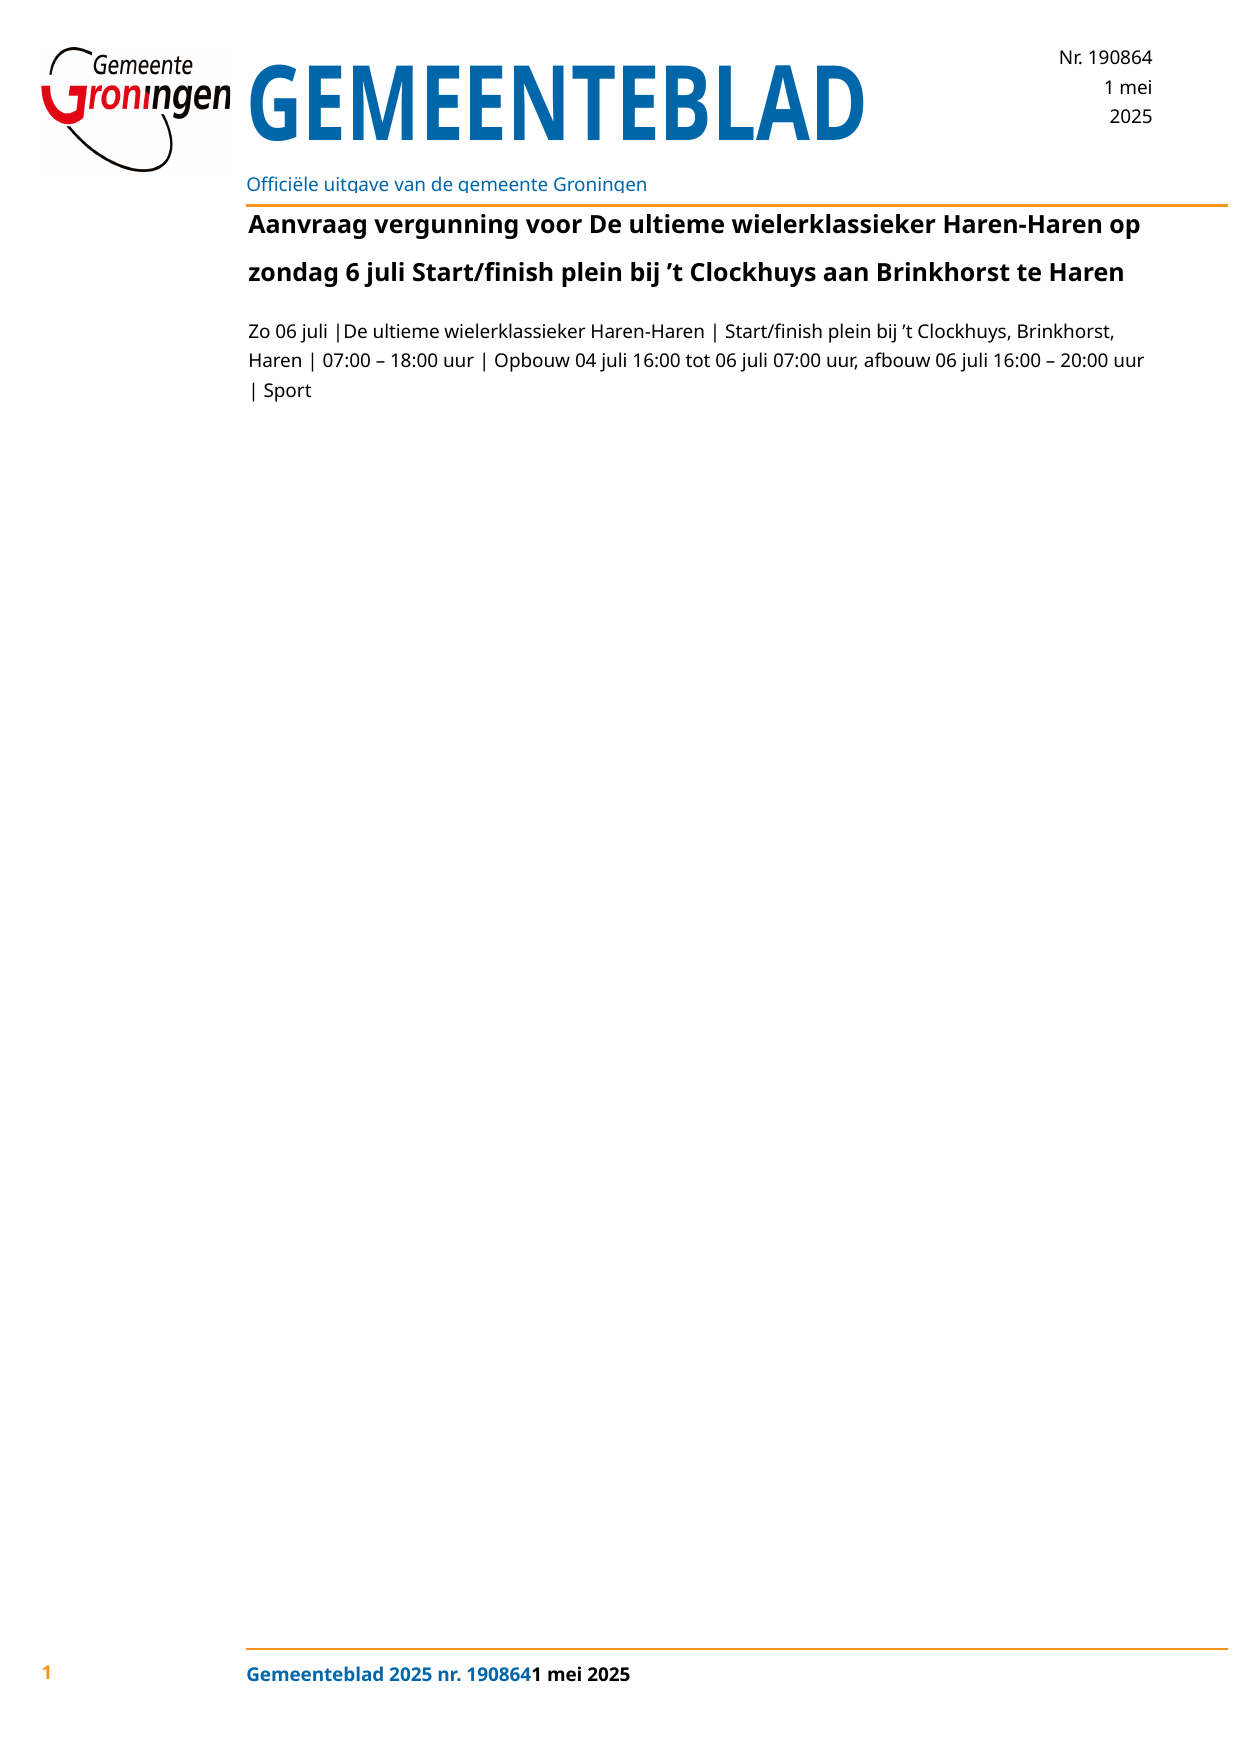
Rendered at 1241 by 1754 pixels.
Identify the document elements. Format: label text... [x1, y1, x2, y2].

picture [41, 47, 231, 172]
text Aanvraag vergunning voor De ultieme wielerklassieker Haren-Haren op zondag 6 juli Start/finish plein bij ’t Clockhuys aan Brinkhorst te Haren [248, 207, 1152, 288]
text Zo 06 juli |De ultieme wielerklassieker Haren-Haren | Start/finish plein bij ’t Clockhuys, Brinkhorst, Haren | 07:00 – 18:00 uur | Opbouw 04 juli 16:00 tot 06 juli 07:00 uur, afbouw 06 juli 16:00 – 20:00 uur | Sport [248, 318, 1152, 403]
